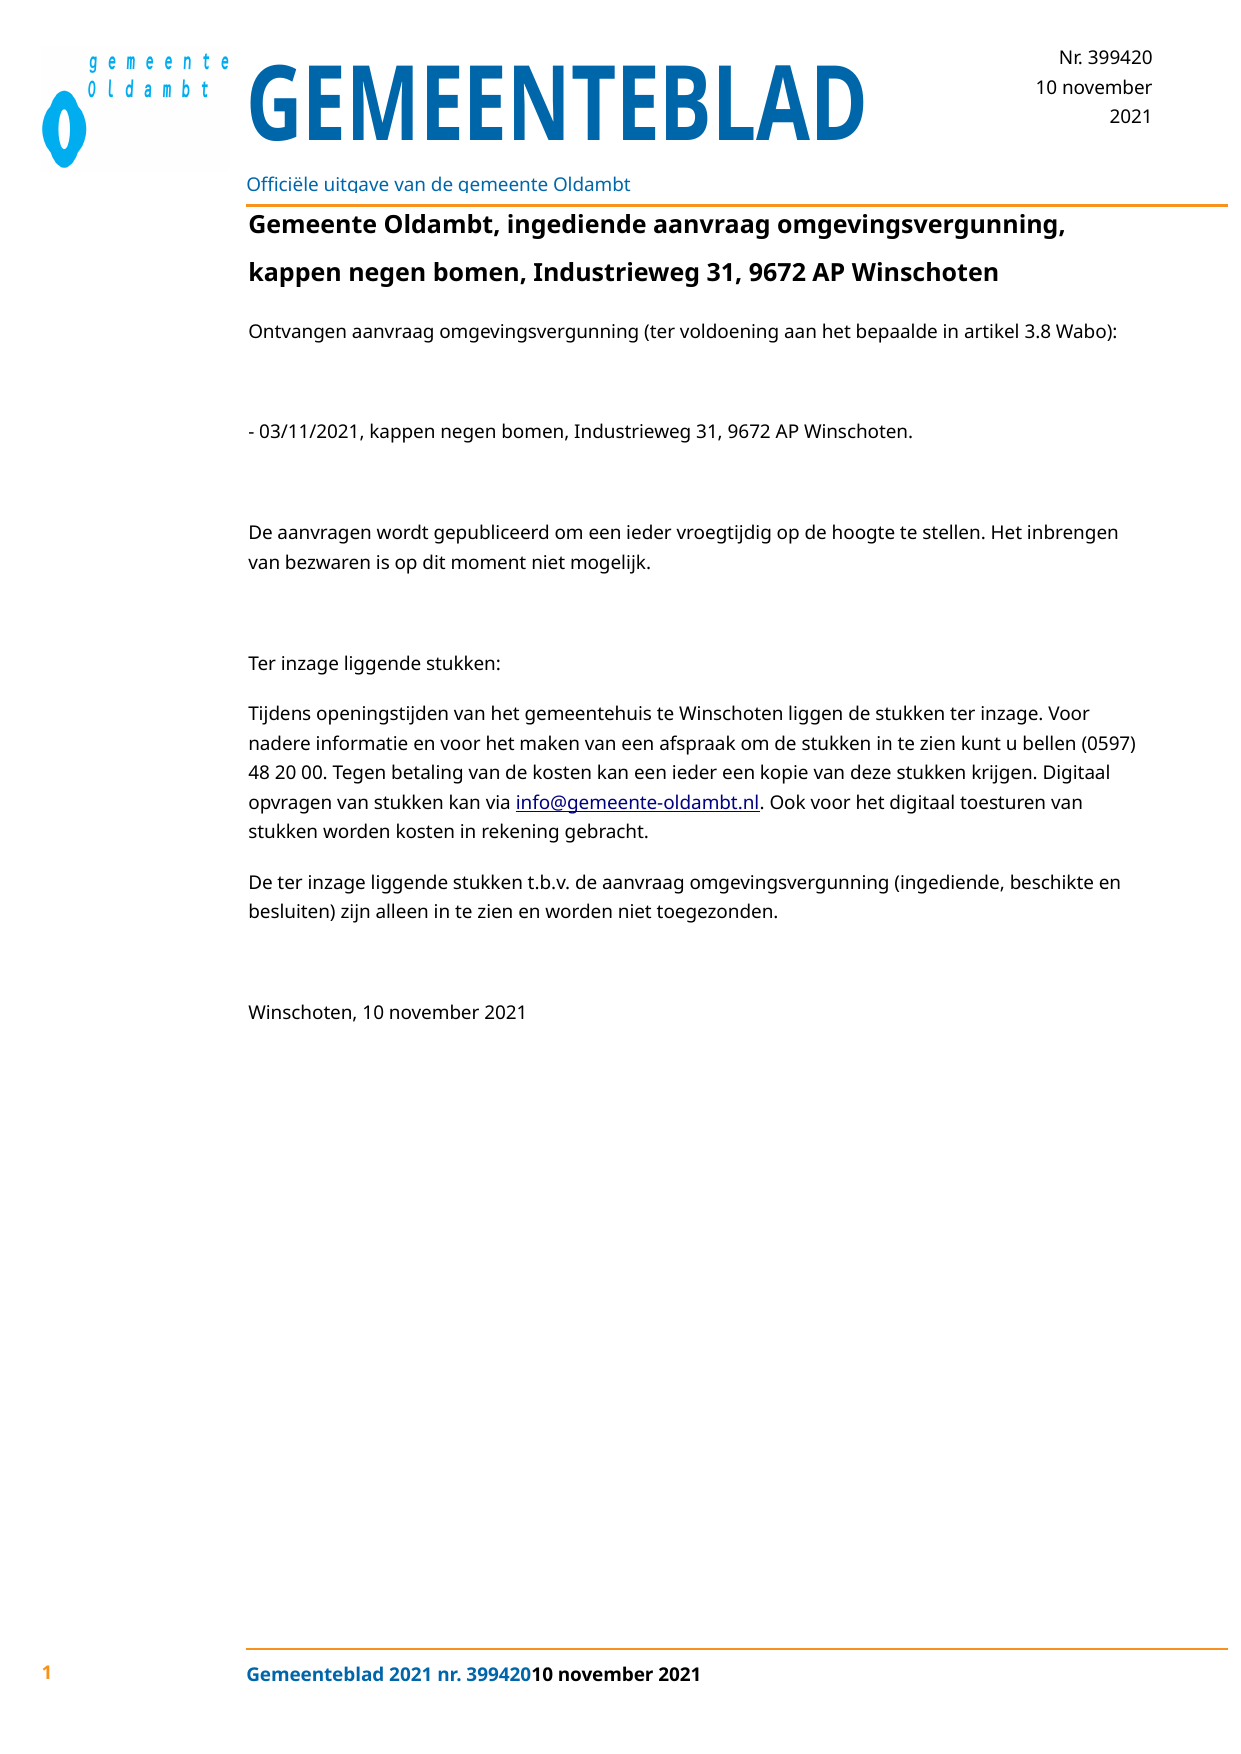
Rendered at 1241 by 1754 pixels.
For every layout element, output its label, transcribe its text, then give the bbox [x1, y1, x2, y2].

text De aanvragen wordt gepubliceerd om een ieder vroegtijdig op de hoogte te stellen. Het inbrengen van bezwaren is op dit moment niet mogelijk. [248, 519, 1152, 575]
text Tijdens openingstijden van het gemeentehuis te Winschoten liggen de stukken ter inzage. Voor nadere informatie en voor het maken van een afspraak om de stukken in te zien kunt u bellen (0597) 48 20 00. Tegen betaling van de kosten kan een ieder een kopie van deze stukken krijgen. Digitaal opvragen van stukken kan via info@gemeente-oldambt.nl. Ook voor het digitaal toesturen van stukken worden kosten in rekening gebracht. [248, 700, 1152, 844]
picture [41, 47, 231, 172]
text - 03/11/2021, kappen negen bomen, Industrieweg 31, 9672 AP Winschoten. [248, 419, 1152, 444]
text Winschoten, 10 november 2021 [248, 999, 1152, 1025]
text Ontvangen aanvraag omgevingsvergunning (ter voldoening aan het bepaalde in artikel 3.8 Wabo): [248, 318, 1152, 344]
text Gemeente Oldambt, ingediende aanvraag omgevingsvergunning, kappen negen bomen, Industrieweg 31, 9672 AP Winschoten [248, 207, 1152, 288]
text De ter inzage liggende stukken t.b.v. de aanvraag omgevingsvergunning (ingediende, beschikte en besluiten) zijn alleen in te zien en worden niet toegezonden. [248, 869, 1152, 924]
text Ter inzage liggende stukken: [248, 650, 1152, 676]
